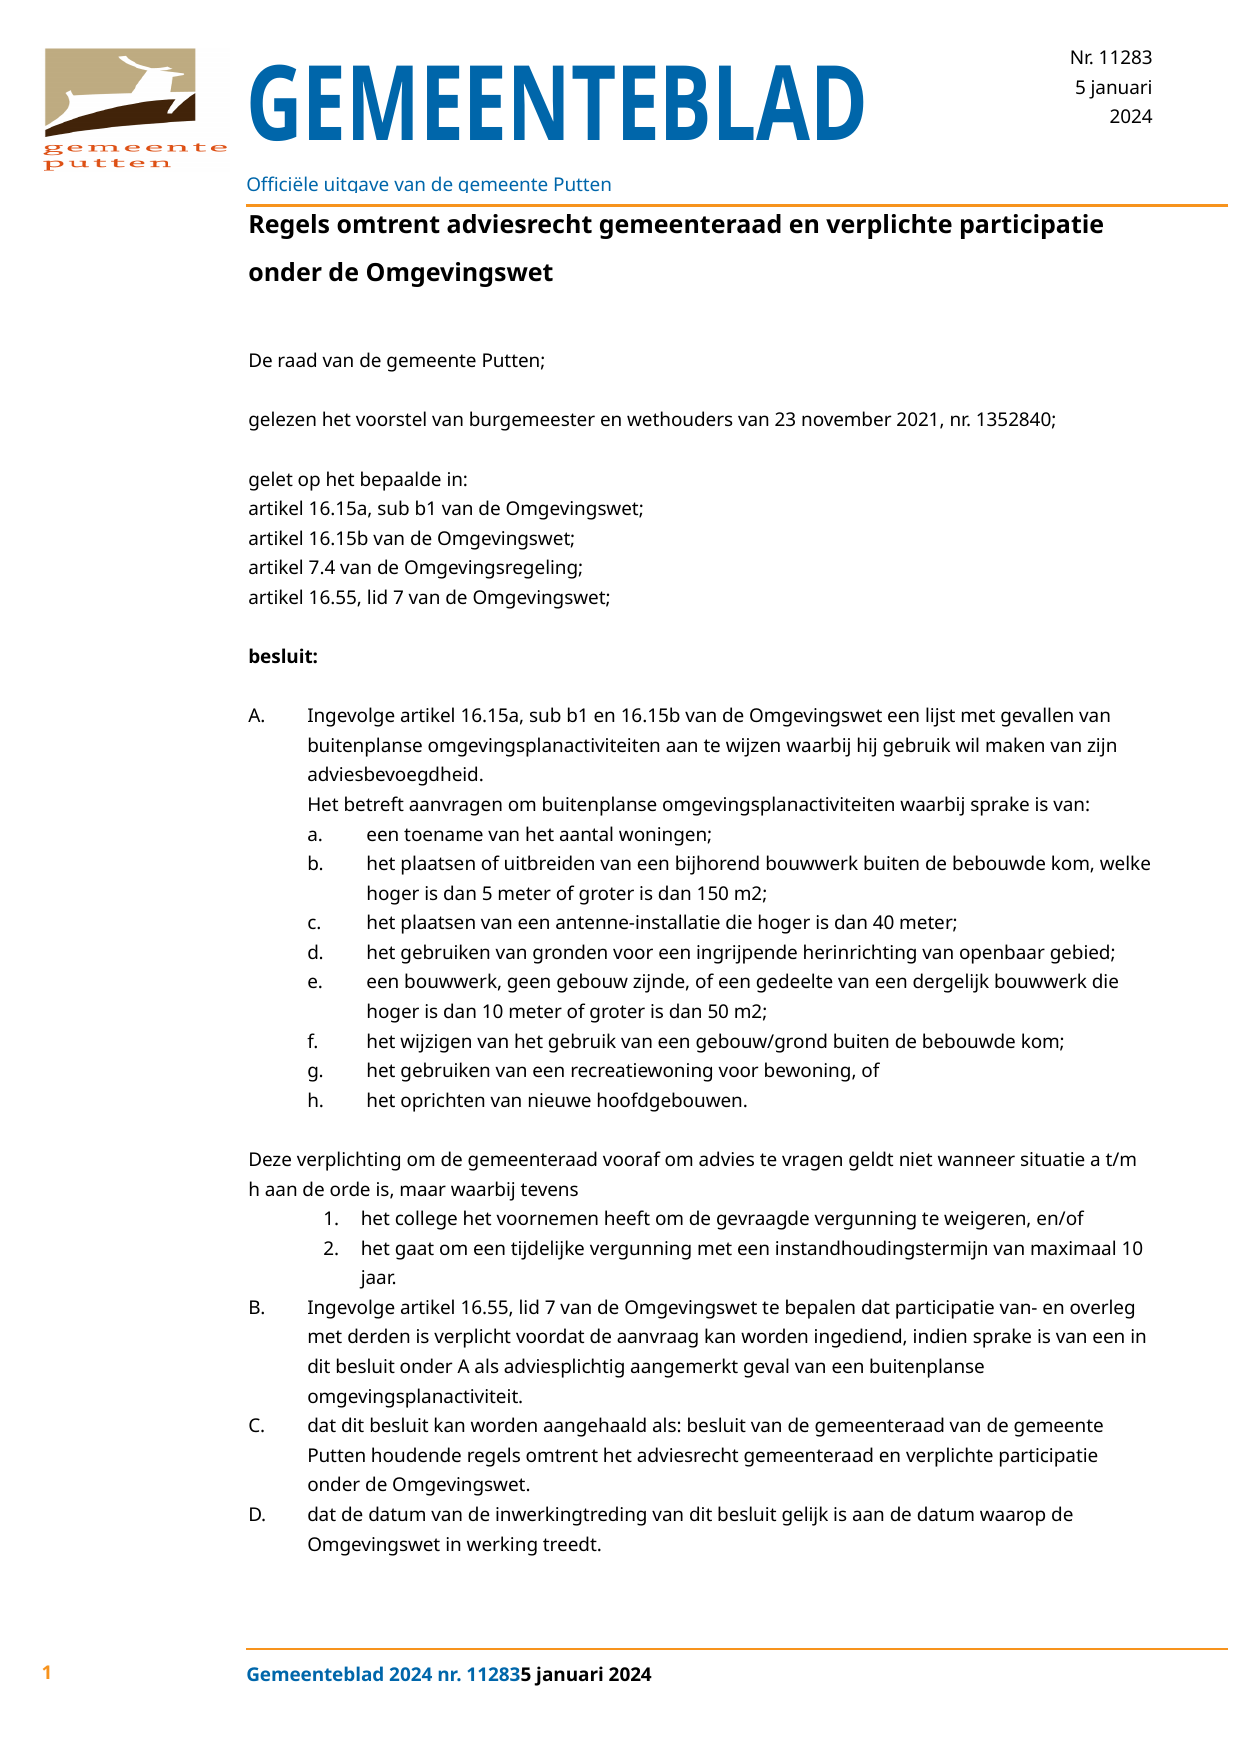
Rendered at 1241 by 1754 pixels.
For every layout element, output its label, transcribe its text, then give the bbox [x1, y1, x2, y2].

text artikel 16.55, lid 7 van de Omgevingswet; [248, 584, 1152, 610]
text De raad van de gemeente Putten; [248, 347, 1152, 373]
list het plaatsen of uitbreiden van een bijhorend bouwwerk buiten de bebouwde kom, welke hoger is dan 5 meter of groter is dan 150 m2; [307, 850, 1152, 906]
list het gaat om een tijdelijke vergunning met een instandhoudingstermijn van maximaal 10 jaar. [323, 1235, 1152, 1290]
list Ingevolge artikel 16.55, lid 7 van de Omgevingswet te bepalen dat participatie van- en overleg met derden is verplicht voordat de aanvraag kan worden ingediend, indien sprake is van een in dit besluit onder A als adviesplichtig aangemerkt geval van een buitenplanse omgevingsplanactiviteit. [248, 1294, 1152, 1409]
picture [41, 47, 231, 172]
list een bouwwerk, geen gebouw zijnde, of een gedeelte van een dergelijk bouwwerk die hoger is dan 10 meter of groter is dan 50 m2; [307, 969, 1152, 1024]
list Ingevolge artikel 16.15a, sub b1 en 16.15b van de Omgevingswet een lijst met gevallen van buitenplanse omgevingsplanactiviteiten aan te wijzen waarbij hij gebruik wil maken van zijn adviesbevoegdheid. [248, 702, 1152, 787]
list het gebruiken van een recreatiewoning voor bewoning, of [307, 1057, 1152, 1083]
list het wijzigen van het gebruik van een gebouw/grond buiten de bebouwde kom; [307, 1028, 1152, 1054]
text artikel 7.4 van de Omgevingsregeling; [248, 554, 1152, 580]
list het gebruiken van gronden voor een ingrijpende herinrichting van openbaar gebied; [307, 939, 1152, 965]
list dat de datum van de inwerkingtreding van dit besluit gelijk is aan de datum waarop de Omgevingswet in werking treedt. [248, 1501, 1152, 1557]
list het college het voornemen heeft om de gevraagde vergunning te weigeren, en/of [323, 1205, 1152, 1231]
list het plaatsen van een antenne-installatie die hoger is dan 40 meter; [307, 909, 1152, 935]
text artikel 16.15b van de Omgevingswet; [248, 525, 1152, 551]
text besluit: [248, 643, 1152, 669]
list Het betreft aanvragen om buitenplanse omgevingsplanactiviteiten waarbij sprake is van: [248, 791, 1152, 817]
text gelezen het voorstel van burgemeester en wethouders van 23 november 2021, nr. 1352840; [248, 407, 1152, 432]
list dat dit besluit kan worden aangehaald als: besluit van de gemeenteraad van de gemeente Putten houdende regels omtrent het adviesrecht gemeenteraad en verplichte participatie onder de Omgevingswet. [248, 1412, 1152, 1497]
text artikel 16.15a, sub b1 van de Omgevingswet; [248, 495, 1152, 521]
text Deze verplichting om de gemeenteraad vooraf om advies te vragen geldt niet wanneer situatie a t/m h aan de orde is, maar waarbij tevens [248, 1146, 1152, 1202]
list een toename van het aantal woningen; [307, 821, 1152, 847]
text Regels omtrent adviesrecht gemeenteraad en verplichte participatie onder de Omgevingswet [248, 207, 1152, 288]
list het oprichten van nieuwe hoofdgebouwen. [307, 1087, 1152, 1113]
text gelet op het bepaalde in: [248, 466, 1152, 492]
